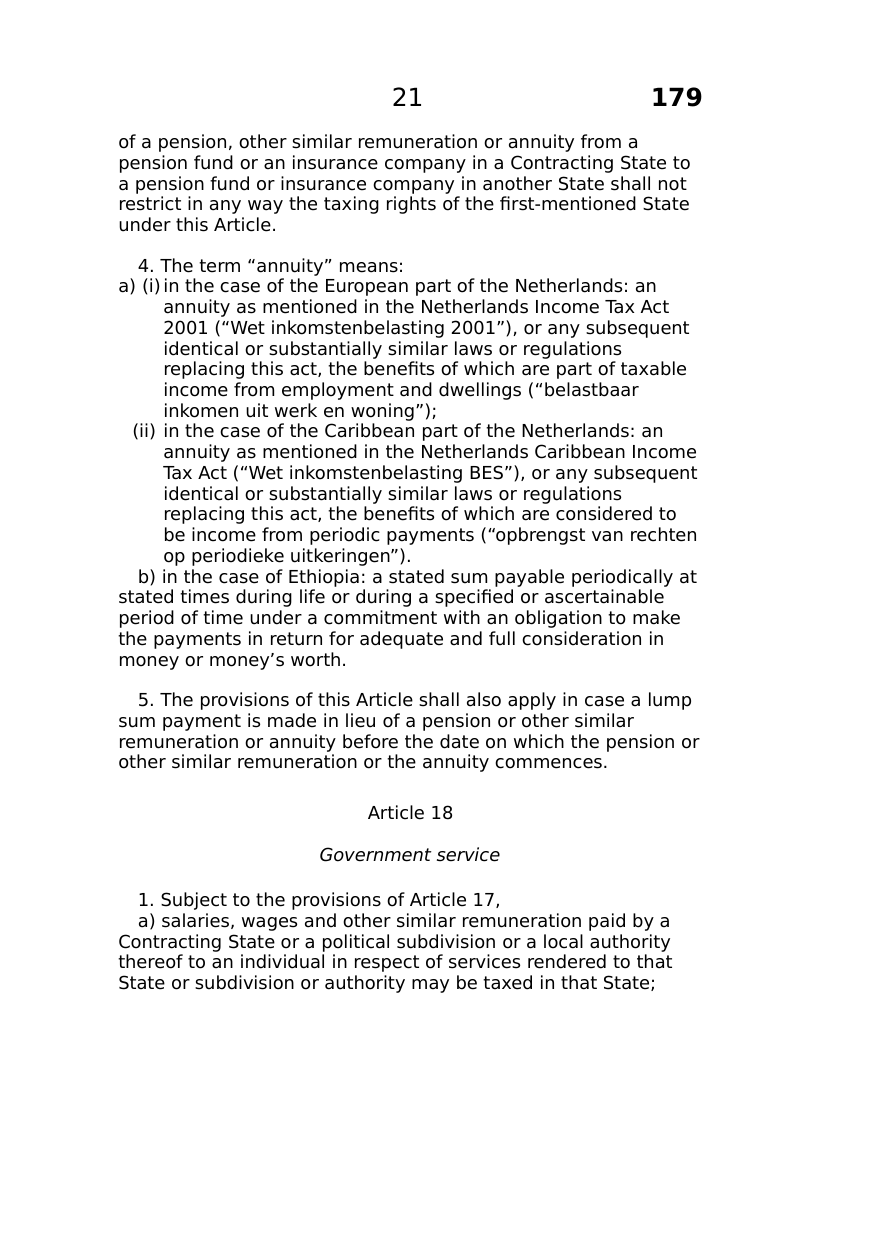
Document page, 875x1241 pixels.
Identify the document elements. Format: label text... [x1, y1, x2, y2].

text (ii) in the case of the Caribbean part of the Netherlands: an annuity as mentioned in the Netherlands Caribbean Income Tax Act (“Wet inkomstenbelasting BES”), or any subsequent identical or substantially similar laws or regulations replacing this act, the benefits of which are considered to be income from periodic payments (“opbrengst van rechten op periodieke uitkeringen”). [118, 421, 703, 566]
text 5. The provisions of this Article shall also apply in case a lump sum payment is made in lieu of a pension or other similar remuneration or annuity before the date on which the pension or other similar remuneration or the annuity commences. [118, 690, 703, 773]
text 4. The term “annuity” means: [118, 256, 703, 276]
text 1. Subject to the provisions of Article 17, [118, 890, 703, 911]
text of a pension, other similar remuneration or annuity from a pension fund or an insurance company in a Contracting State to a pension fund or insurance company in another State shall not restrict in any way the taxing rights of the first-mentioned State under this Article. [118, 132, 703, 236]
subtitle Article 18 Government service [118, 803, 703, 865]
text a) (i) in the case of the European part of the Netherlands: an annuity as mentioned in the Netherlands Income Tax Act 2001 (“Wet inkomstenbelasting 2001”), or any subsequent identical or substantially similar laws or regulations replacing this act, the benefits of which are part of taxable income from employment and dwellings (“belastbaar inkomen uit werk en woning”); [118, 276, 703, 421]
text a) salaries, wages and other similar remuneration paid by a Contracting State or a political subdivision or a local authority thereof to an individual in respect of services rendered to that State or subdivision or authority may be taxed in that State; [118, 911, 703, 994]
text b) in the case of Ethiopia: a stated sum payable periodically at stated times during life or during a specified or ascertainable period of time under a commitment with an obligation to make the payments in return for adequate and full consideration in money or money’s worth. [118, 566, 703, 670]
